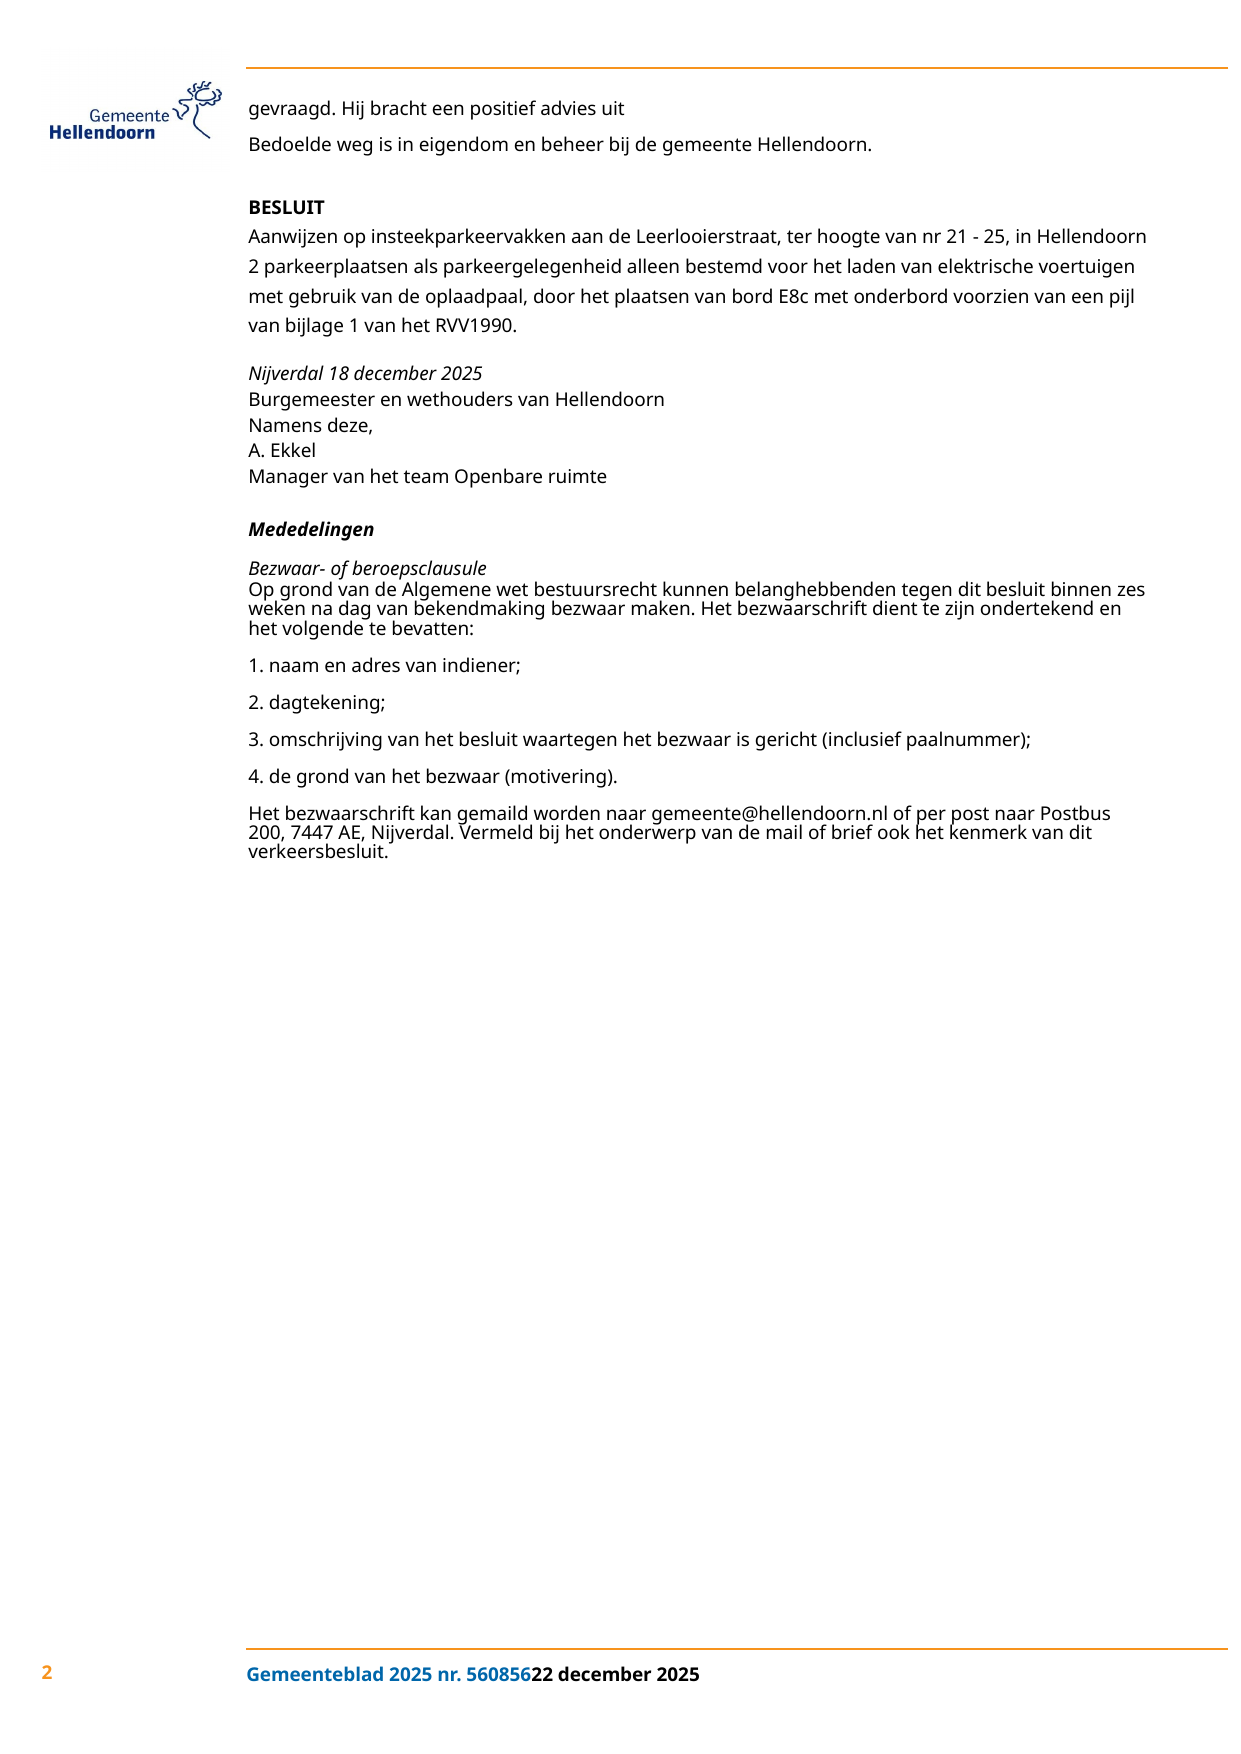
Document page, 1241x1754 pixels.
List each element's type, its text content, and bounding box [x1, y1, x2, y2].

picture [41, 47, 231, 172]
text Manager van het team Openbare ruimte [248, 463, 1152, 489]
text Het bezwaarschrift kan gemaild worden naar gemeente@hellendoorn.nl of per post naar Postbus 200, 7447 AE, Nijverdal. Vermeld bij het onderwerp van de mail of brief ook het kenmerk van dit verkeersbesluit. [248, 804, 1152, 862]
text Nijverdal 18 december 2025 [248, 360, 1152, 386]
text BESLUIT [248, 194, 1152, 220]
text A. Ekkel [248, 437, 1152, 463]
text Aanwijzen op insteekparkeervakken aan de Leerlooierstraat, ter hoogte van nr 21 - 25, in Hellendoorn 2 parkeerplaatsen als parkeergelegenheid alleen bestemd voor het laden van elektrische voertuigen met gebruik van de oplaadpaal, door het plaatsen van bord E8c met onderbord voorzien van een pijl van bijlage 1 van het RVV1990. [248, 224, 1152, 338]
text Mededelingen [248, 516, 1152, 542]
text 1. naam en adres van indiener; [248, 657, 1152, 676]
text Burgemeester en wethouders van Hellendoorn [248, 386, 1152, 412]
text gevraagd. Hij bracht een positief advies uit [248, 95, 1152, 121]
text 2. dagtekening; [248, 694, 1152, 713]
text Bezwaar- of beroepsclausule [248, 555, 1152, 581]
text Namens deze, [248, 412, 1152, 437]
text Bedoelde weg is in eigendom en beheer bij de gemeente Hellendoorn. [248, 131, 1152, 157]
text 4. de grond van het bezwaar (motivering). [248, 768, 1152, 787]
text 3. omschrijving van het besluit waartegen het bezwaar is gericht (inclusief paalnummer); [248, 731, 1152, 750]
text Op grond van de Algemene wet bestuursrecht kunnen belanghebbenden tegen dit besluit binnen zes weken na dag van bekendmaking bezwaar maken. Het bezwaarschrift dient te zijn ondertekend en het volgende te bevatten: [248, 581, 1152, 639]
